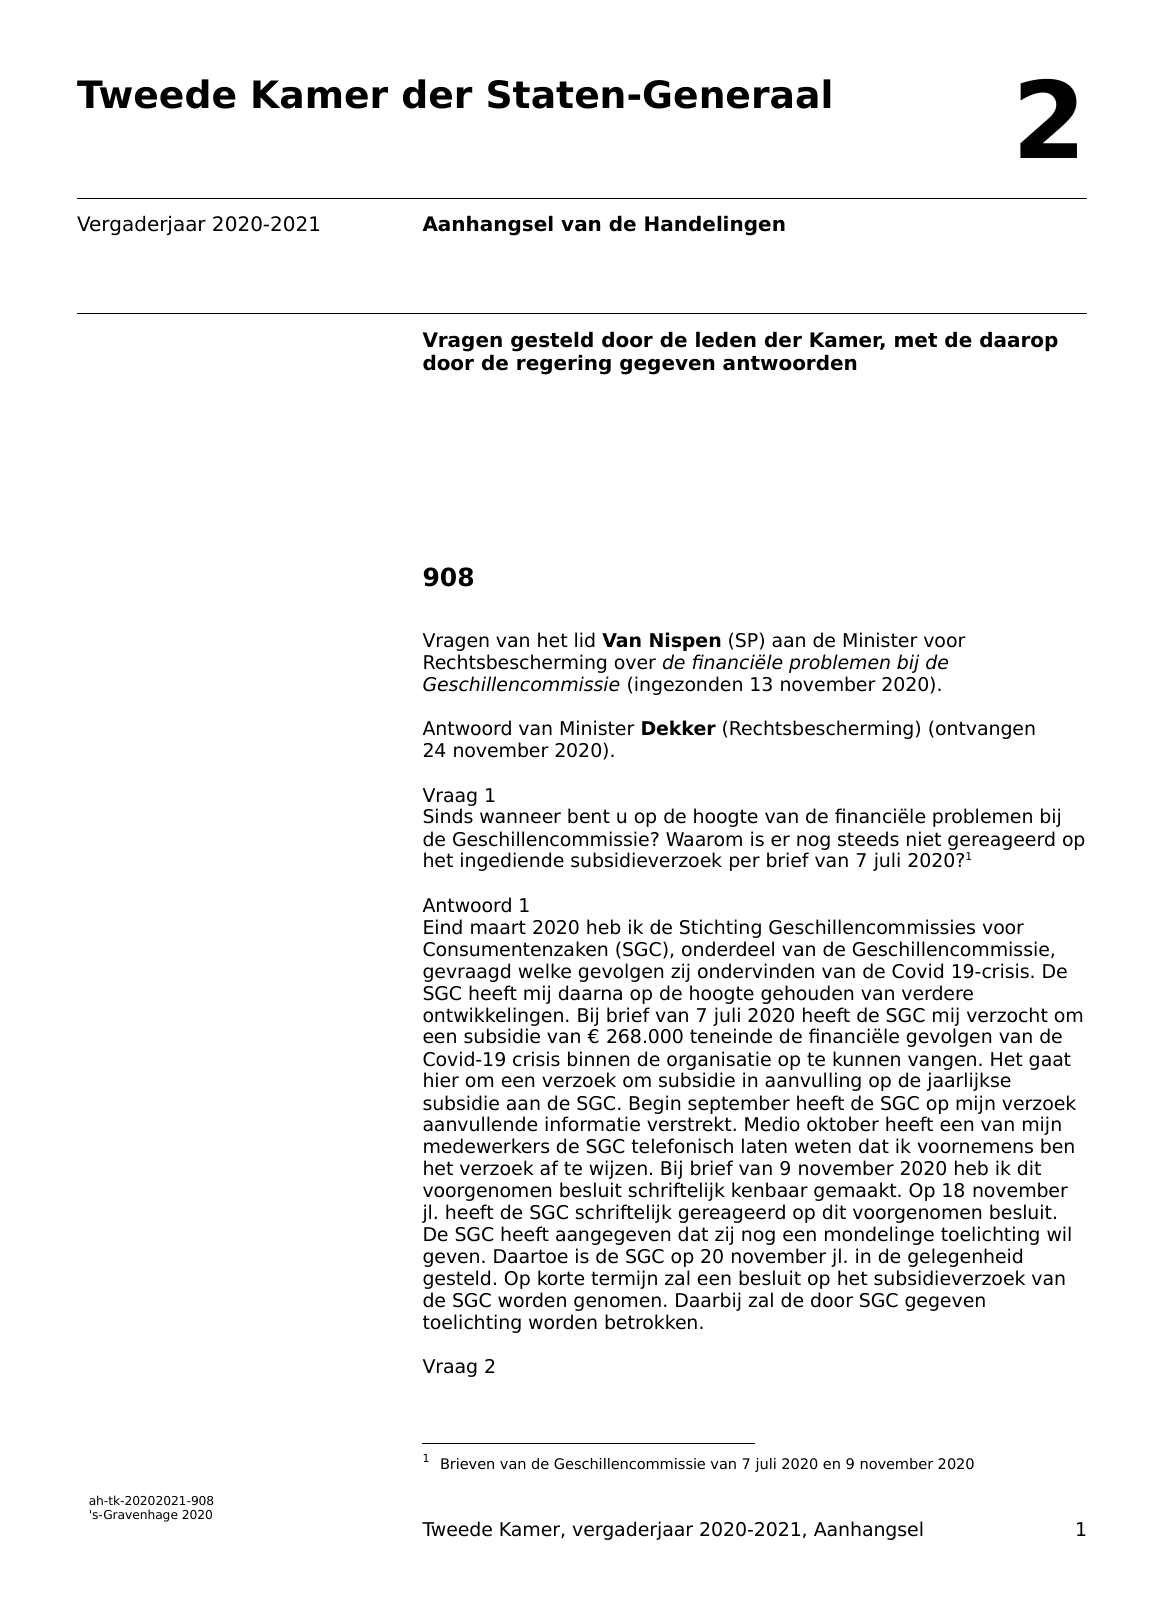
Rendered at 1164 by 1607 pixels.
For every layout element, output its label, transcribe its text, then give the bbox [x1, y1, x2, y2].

text Antwoord van Minister Dekker (Rechtsbescherming) (ontvangen 24 november 2020). [422, 718, 1087, 762]
table_cell Vragen gesteld door de leden der Kamer, met de daarop door de regering gegeven antwoorden [422, 314, 1087, 375]
table_cell Vergaderjaar 2020-2021 [77, 199, 422, 313]
text Vraag 2 [422, 1356, 1087, 1378]
text Eind maart 2020 heb ik de Stichting Geschillencommissies voor Consumentenzaken (SGC), onderdeel van de Geschillencommissie, gevraagd welke gevolgen zij ondervinden van de Covid 19-crisis. De SGC heeft mij daarna op de hoogte gehouden van verdere ontwikkelingen. Bij brief van 7 juli 2020 heeft de SGC mij verzocht om een subsidie van € 268.000 teneinde de financiële gevolgen van de Covid-19 crisis binnen de organisatie op te kunnen vangen. Het gaat hier om een verzoek om subsidie in aanvulling op de jaarlijkse subsidie aan de SGC. Begin september heeft de SGC op mijn verzoek aanvullende informatie verstrekt. Medio oktober heeft een van mijn medewerkers de SGC telefonisch laten weten dat ik voornemens ben het verzoek af te wijzen. Bij brief van 9 november 2020 heb ik dit voorgenomen besluit schriftelijk kenbaar gemaakt. Op 18 november jl. heeft de SGC schriftelijk gereageerd op dit voorgenomen besluit. De SGC heeft aangegeven dat zij nog een mondelinge toelichting wil geven. Daartoe is de SGC op 20 november jl. in de gelegenheid gesteld. Op korte termijn zal een besluit op het subsidieverzoek van de SGC worden genomen. Daarbij zal de door SGC gegeven toelichting worden betrokken. [422, 917, 1087, 1334]
table_header Tweede Kamer der Staten-Generaal [77, 59, 886, 198]
table_cell [77, 314, 422, 375]
table_header 2 [886, 59, 1087, 198]
text Sinds wanneer bent u op de hoogte van de financiële problemen bij de Geschillencommissie? Waarom is er nog steeds niet gereageerd op het ingediende subsidieverzoek per brief van 7 juli 2020? [422, 806, 1087, 872]
text Antwoord 1 [422, 894, 1087, 917]
text Vragen van het lid Van Nispen (SP) aan de Minister voor Rechtsbescherming over de financiële problemen bij de Geschillencommissie (ingezonden 13 november 2020). [422, 630, 1087, 696]
text Brieven van de Geschillencommissie van 7 juli 2020 en 9 november 2020 [422, 1452, 1087, 1474]
text Vraag 1 [422, 784, 1087, 806]
text ah-tk-20202021-908 [88, 1494, 323, 1508]
text 908 [422, 563, 1087, 592]
table_cell Aanhangsel van de Handelingen [422, 199, 1087, 313]
text 's-Gravenhage 2020 [88, 1508, 323, 1522]
